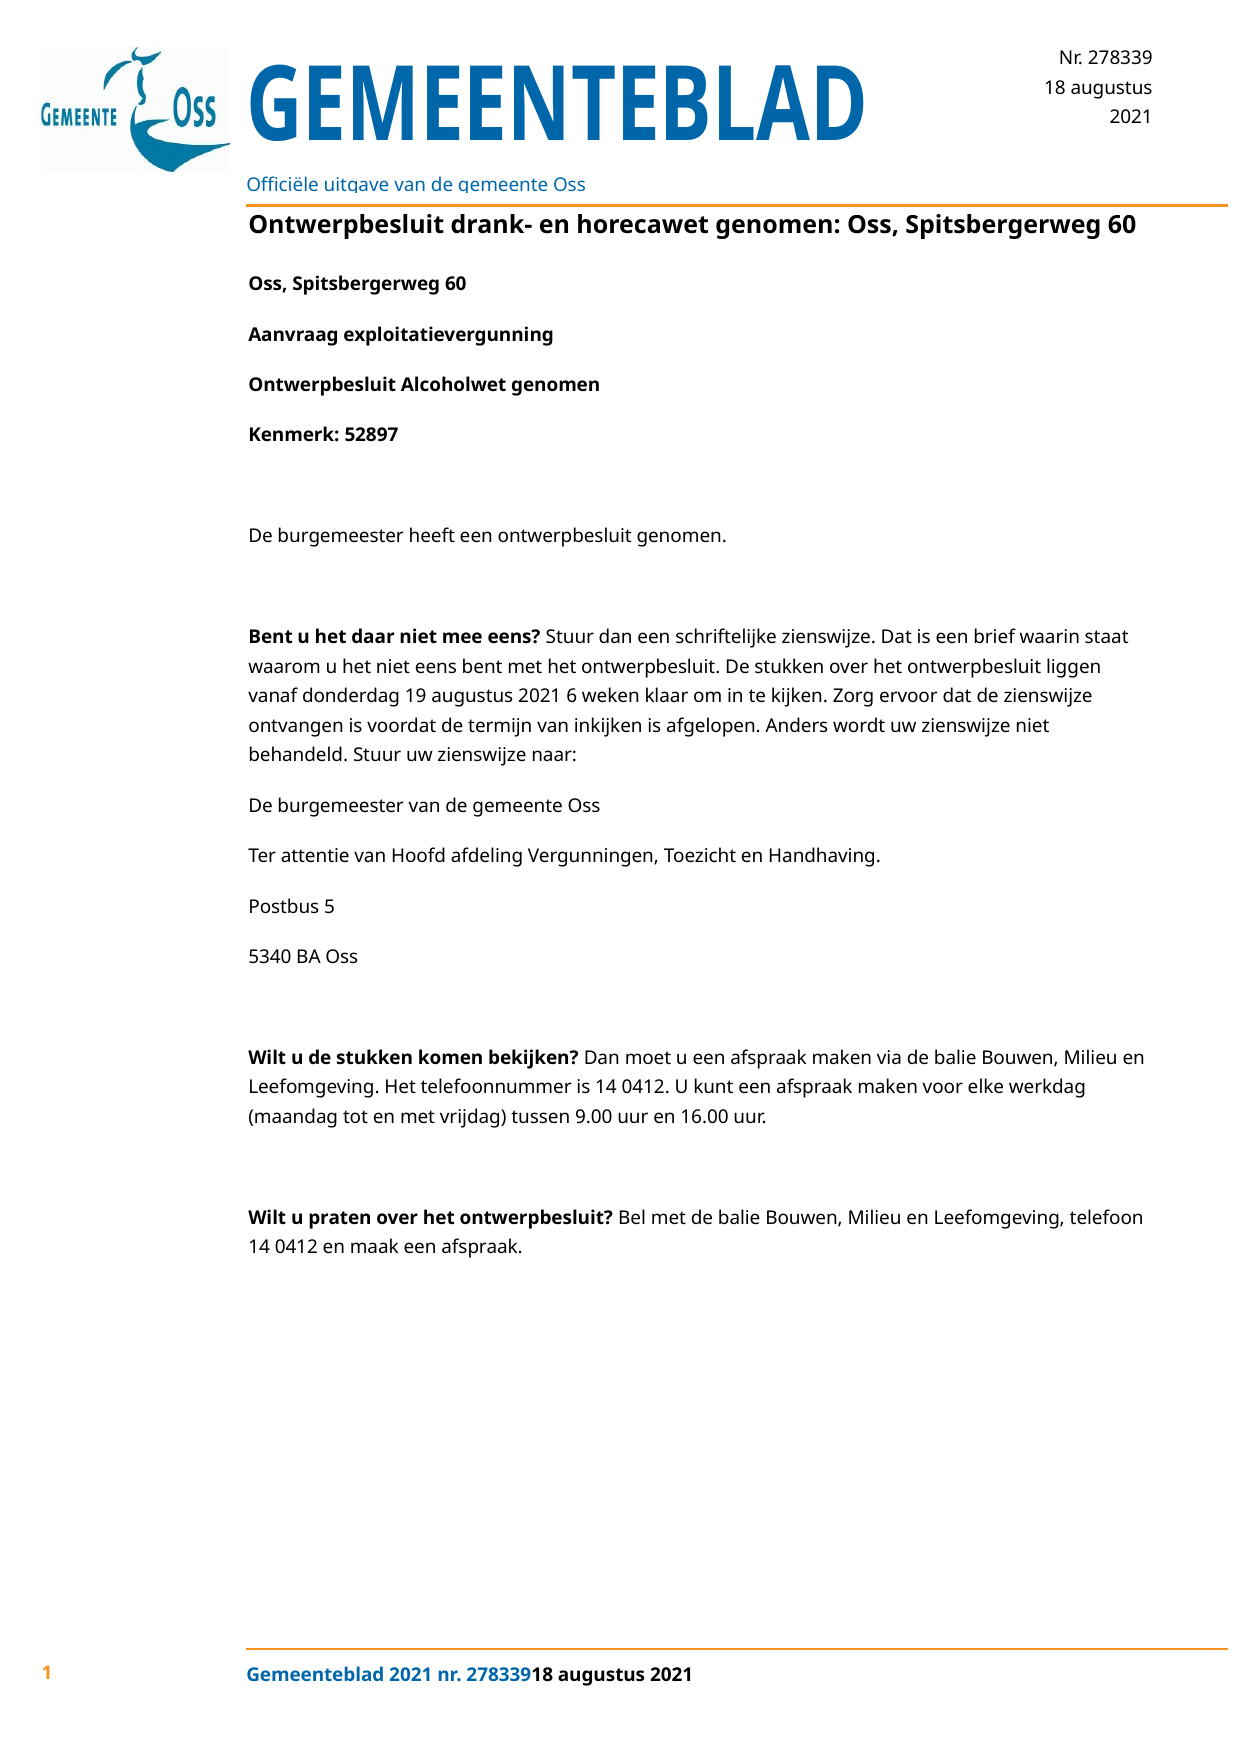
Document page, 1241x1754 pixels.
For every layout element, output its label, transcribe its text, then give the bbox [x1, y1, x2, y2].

text 5340 BA Oss [248, 943, 1152, 969]
text Wilt u de stukken komen bekijken? Dan moet u een afspraak maken via de balie Bouwen, Milieu en Leefomgeving. Het telefoonnummer is 14 0412. U kunt een afspraak maken voor elke werkdag (maandag tot en met vrijdag) tussen 9.00 uur en 16.00 uur. [248, 1044, 1152, 1129]
picture [41, 47, 231, 172]
text Ontwerpbesluit Alcoholwet genomen [248, 371, 1152, 397]
text Wilt u praten over het ontwerpbesluit? Bel met de balie Bouwen, Milieu en Leefomgeving, telefoon 14 0412 en maak een afspraak. [248, 1204, 1152, 1259]
text Aanvraag exploitatievergunning [248, 321, 1152, 346]
text Ter attentie van Hoofd afdeling Vergunningen, Toezicht en Handhaving. [248, 842, 1152, 868]
text Ontwerpbesluit drank- en horecawet genomen: Oss, Spitsbergerweg 60 [248, 207, 1152, 241]
text Kenmerk: 52897 [248, 422, 1152, 447]
text De burgemeester heeft een ontwerpbesluit genomen. [248, 522, 1152, 548]
text Bent u het daar niet mee eens? Stuur dan een schriftelijke zienswijze. Dat is een brief waarin staat waarom u het niet eens bent met het ontwerpbesluit. De stukken over het ontwerpbesluit liggen vanaf donderdag 19 augustus 2021 6 weken klaar om in te kijken. Zorg ervoor dat de zienswijze ontvangen is voordat de termijn van inkijken is afgelopen. Anders wordt uw zienswijze niet behandeld. Stuur uw zienswijze naar: [248, 623, 1152, 767]
text De burgemeester van de gemeente Oss [248, 792, 1152, 818]
text Oss, Spitsbergerweg 60 [248, 270, 1152, 296]
text Postbus 5 [248, 893, 1152, 918]
